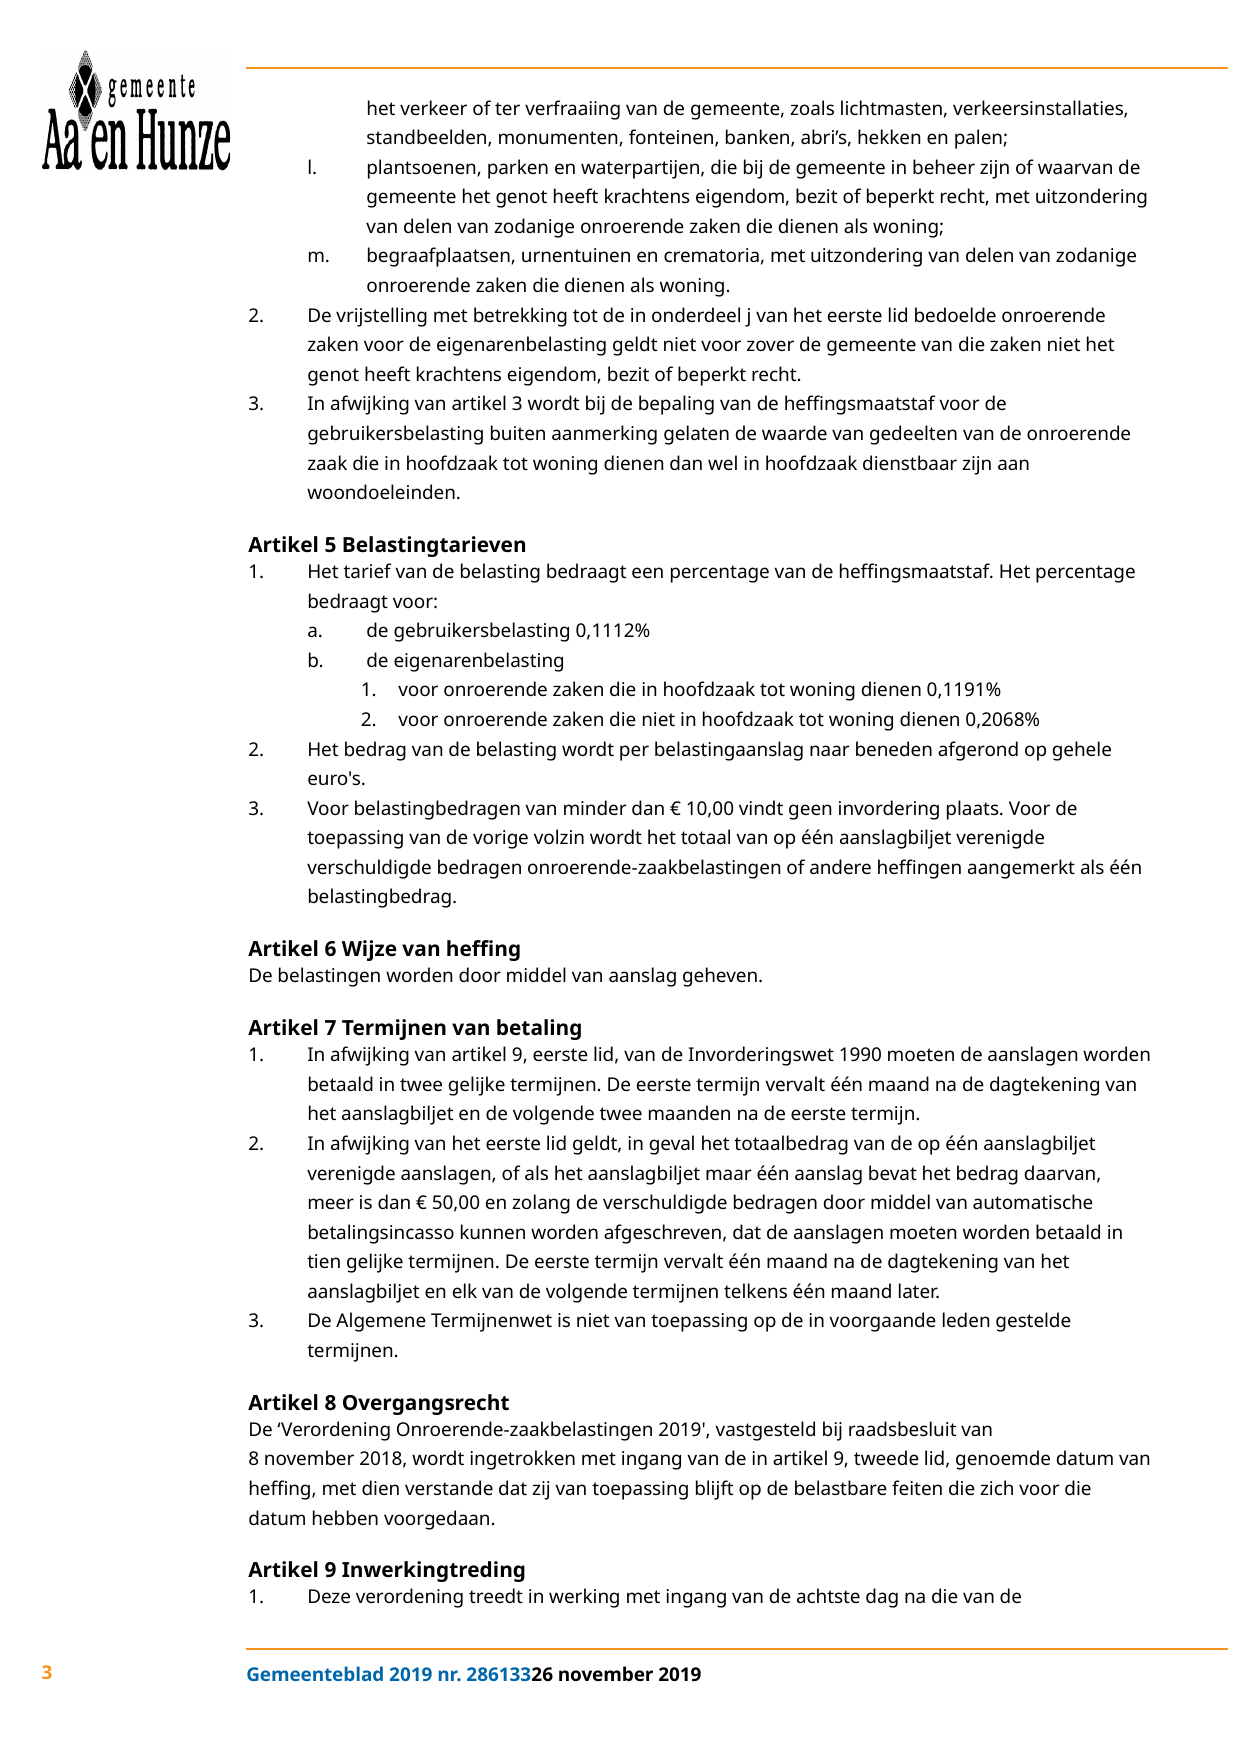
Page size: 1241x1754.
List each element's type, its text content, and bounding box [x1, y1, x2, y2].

list Het tarief van de belasting bedraagt een percentage van de heffingsmaatstaf. Het percentage bedraagt voor: [248, 558, 1152, 613]
list de eigenarenbelasting [307, 647, 1152, 673]
picture [41, 47, 231, 172]
text Artikel 7 Termijnen van betaling [248, 1013, 1152, 1041]
list voor onroerende zaken die in hoofdzaak tot woning dienen 0,1191% [361, 677, 1152, 702]
list De Algemene Termijnenwet is niet van toepassing op de in voorgaande leden gestelde termijnen. [248, 1308, 1152, 1363]
text Artikel 6 Wijze van heffing [248, 934, 1152, 962]
text Artikel 8 Overgangsrecht [248, 1388, 1152, 1416]
list In afwijking van artikel 3 wordt bij de bepaling van de heffingsmaatstaf voor de gebruikersbelasting buiten aanmerking gelaten de waarde van gedeelten van de onroerende zaak die in hoofdzaak tot woning dienen dan wel in hoofdzaak dienstbaar zijn aan woondoeleinden. [248, 391, 1152, 505]
text De belastingen worden door middel van aanslag geheven. [248, 962, 1152, 988]
text Artikel 5 Belastingtarieven [248, 530, 1152, 558]
list In afwijking van het eerste lid geldt, in geval het totaalbedrag van de op één aanslagbiljet verenigde aanslagen, of als het aanslagbiljet maar één aanslag bevat het bedrag daarvan, meer is dan € 50,00 en zolang de verschuldigde bedragen door middel van automatische betalingsincasso kunnen worden afgeschreven, dat de aanslagen moeten worden betaald in tien gelijke termijnen. De eerste termijn vervalt één maand na de dagtekening van het aanslagbiljet en elk van de volgende termijnen telkens één maand later. [248, 1130, 1152, 1304]
list De vrijstelling met betrekking tot de in onderdeel j van het eerste lid bedoelde onroerende zaken voor de eigenarenbelasting geldt niet voor zover de gemeente van die zaken niet het genot heeft krachtens eigendom, bezit of beperkt recht. [248, 302, 1152, 387]
list voor onroerende zaken die niet in hoofdzaak tot woning dienen 0,2068% [361, 706, 1152, 732]
text De ‘Verordening Onroerende-zaakbelastingen 2019', vastgesteld bij raadsbesluit van [248, 1416, 1152, 1442]
list In afwijking van artikel 9, eerste lid, van de Invorderingswet 1990 moeten de aanslagen worden betaald in twee gelijke termijnen. De eerste termijn vervalt één maand na de dagtekening van het aanslagbiljet en de volgende twee maanden na de eerste termijn. [248, 1041, 1152, 1126]
list het verkeer of ter verfraaiing van de gemeente, zoals lichtmasten, verkeersinstallaties, standbeelden, monumenten, fonteinen, banken, abri’s, hekken en palen; [307, 95, 1152, 150]
text 8 november 2018, wordt ingetrokken met ingang van de in artikel 9, tweede lid, genoemde datum van heffing, met dien verstande dat zij van toepassing blijft op de belastbare feiten die zich voor die datum hebben voorgedaan. [248, 1446, 1152, 1531]
list de gebruikersbelasting 0,1112% [307, 617, 1152, 643]
list Het bedrag van de belasting wordt per belastingaanslag naar beneden afgerond op gehele euro's. [248, 736, 1152, 791]
list Voor belastingbedragen van minder dan € 10,00 vindt geen invordering plaats. Voor de toepassing van de vorige volzin wordt het totaal van op één aanslagbiljet verenigde verschuldigde bedragen onroerende-zaakbelastingen of andere heffingen aangemerkt als één belastingbedrag. [248, 795, 1152, 909]
text Artikel 9 Inwerkingtreding [248, 1555, 1152, 1584]
list plantsoenen, parken en waterpartijen, die bij de gemeente in beheer zijn of waarvan de gemeente het genot heeft krachtens eigendom, bezit of beperkt recht, met uitzondering van delen van zodanige onroerende zaken die dienen als woning; [307, 154, 1152, 239]
list Deze verordening treedt in werking met ingang van de achtste dag na die van de [248, 1584, 1152, 1609]
list begraafplaatsen, urnentuinen en crematoria, met uitzondering van delen van zodanige onroerende zaken die dienen als woning. [307, 243, 1152, 298]
